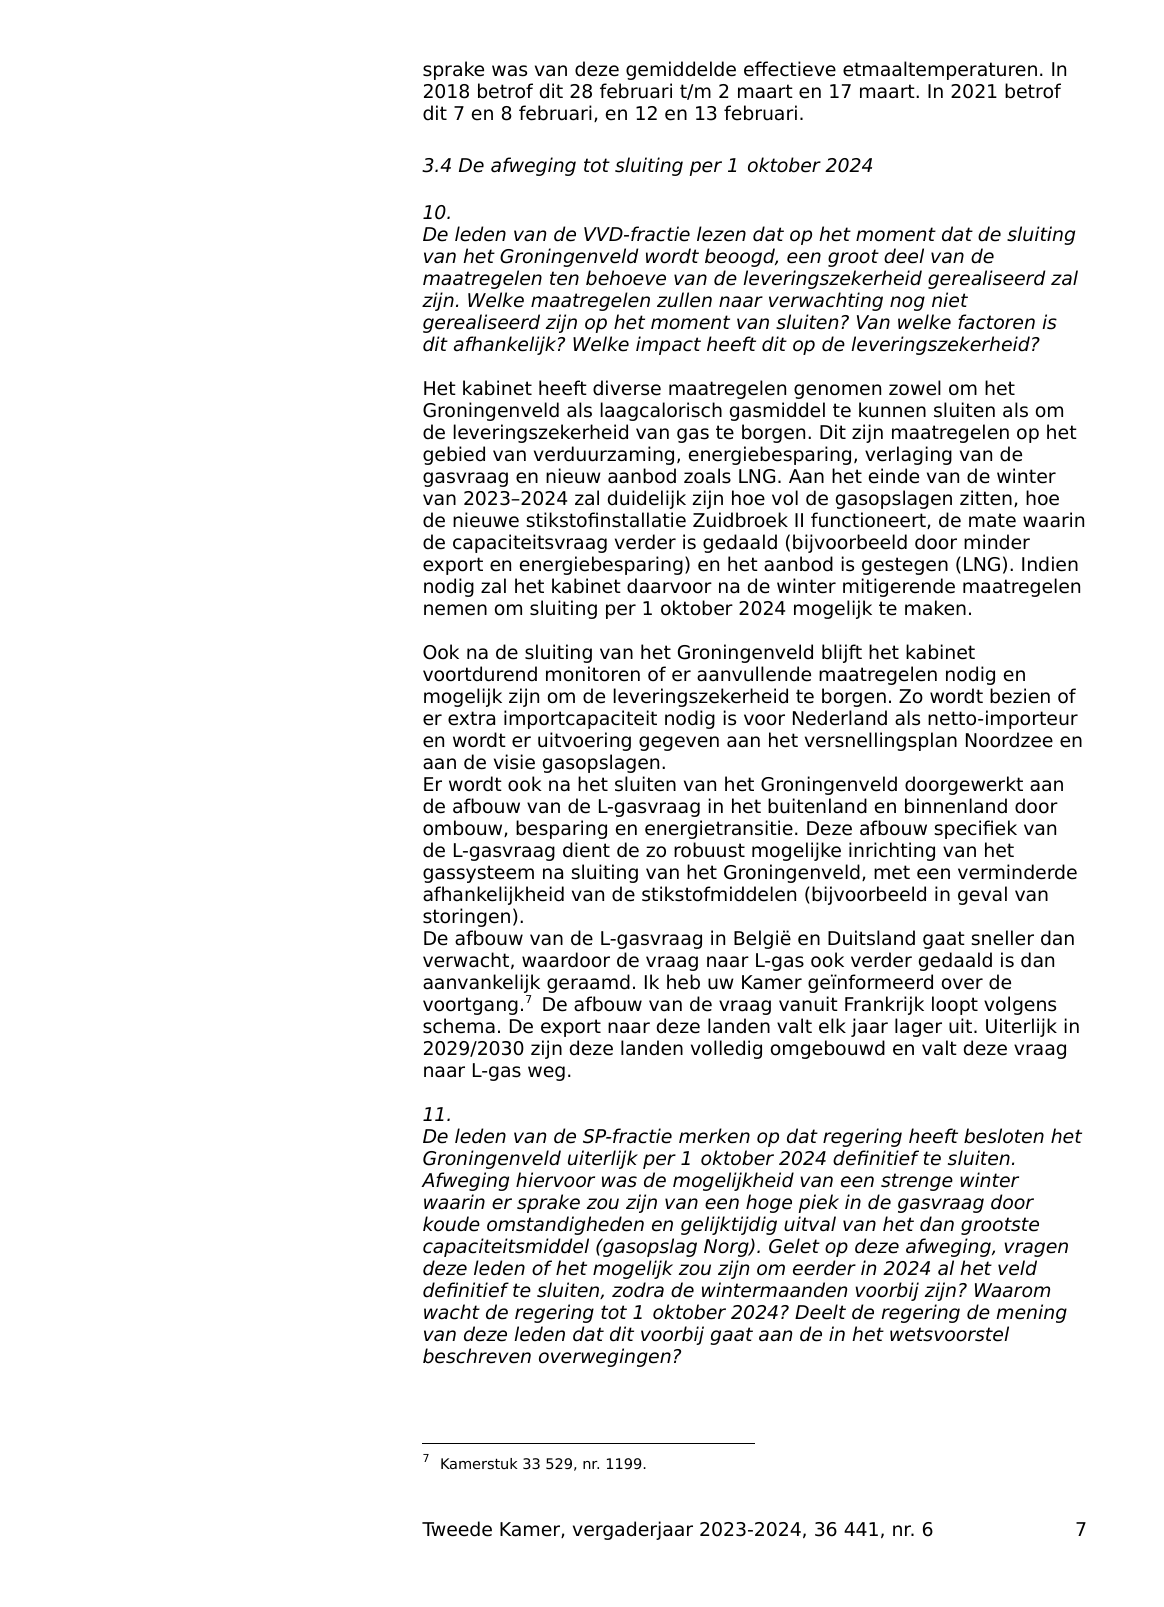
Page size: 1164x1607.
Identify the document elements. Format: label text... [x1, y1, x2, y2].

subtitle 3.4 De afweging tot sluiting per 1 oktober 2024 [422, 155, 1087, 177]
text sprake was van deze gemiddelde effectieve etmaaltemperaturen. In 2018 betrof dit 28 februari t/m 2 maart en 17 maart. In 2021 betrof dit 7 en 8 februari, en 12 en 13 februari. [422, 59, 1087, 125]
text De leden van de VVD-fractie lezen dat op het moment dat de sluiting van het Groningenveld wordt beoogd, een groot deel van de maatregelen ten behoeve van de leveringszekerheid gerealiseerd zal zijn. Welke maatregelen zullen naar verwachting nog niet gerealiseerd zijn op het moment van sluiten? Van welke factoren is dit afhankelijk? Welke impact heeft dit op de leveringszekerheid? [422, 224, 1087, 356]
text De leden van de SP-fractie merken op dat regering heeft besloten het Groningenveld uiterlijk per 1 oktober 2024 definitief te sluiten. Afweging hiervoor was de mogelijkheid van een strenge winter waarin er sprake zou zijn van een hoge piek in de gasvraag door koude omstandigheden en gelijktijdig uitval van het dan grootste capaciteitsmiddel (gasopslag Norg). Gelet op deze afweging, vragen deze leden of het mogelijk zou zijn om eerder in 2024 al het veld definitief te sluiten, zodra de wintermaanden voorbij zijn? Waarom wacht de regering tot 1 oktober 2024? Deelt de regering de mening van deze leden dat dit voorbij gaat aan de in het wetsvoorstel beschreven overwegingen? [422, 1126, 1087, 1367]
text Er wordt ook na het sluiten van het Groningenveld doorgewerkt aan de afbouw van de L-gasvraag in het buitenland en binnenland door ombouw, besparing en energietransitie. Deze afbouw specifiek van de L-gasvraag dient de zo robuust mogelijke inrichting van het gassysteem na sluiting van het Groningenveld, met een verminderde afhankelijkheid van de stikstofmiddelen (bijvoorbeeld in geval van storingen). [422, 774, 1087, 928]
text Kamerstuk 33 529, nr. 1199. [422, 1452, 1087, 1474]
text De afbouw van de L-gasvraag in België en Duitsland gaat sneller dan verwacht, waardoor de vraag naar L-gas ook verder gedaald is dan aanvankelijk geraamd. Ik heb uw Kamer geïnformeerd over de voortgang. De afbouw van de vraag vanuit Frankrijk loopt volgens schema. De export naar deze landen valt elk jaar lager uit. Uiterlijk in 2029/2030 zijn deze landen volledig omgebouwd en valt deze vraag naar L-gas weg. [422, 928, 1087, 1082]
text Het kabinet heeft diverse maatregelen genomen zowel om het Groningenveld als laagcalorisch gasmiddel te kunnen sluiten als om de leveringszekerheid van gas te borgen. Dit zijn maatregelen op het gebied van verduurzaming, energiebesparing, verlaging van de gasvraag en nieuw aanbod zoals LNG. Aan het einde van de winter van 2023–2024 zal duidelijk zijn hoe vol de gasopslagen zitten, hoe de nieuwe stikstofinstallatie Zuidbroek II functioneert, de mate waarin de capaciteitsvraag verder is gedaald (bijvoorbeeld door minder export en energiebesparing) en het aanbod is gestegen (LNG). Indien nodig zal het kabinet daarvoor na de winter mitigerende maatregelen nemen om sluiting per 1 oktober 2024 mogelijk te maken. [422, 378, 1087, 620]
text 11. [422, 1104, 1087, 1126]
text 10. [422, 202, 1087, 224]
text Ook na de sluiting van het Groningenveld blijft het kabinet voortdurend monitoren of er aanvullende maatregelen nodig en mogelijk zijn om de leveringszekerheid te borgen. Zo wordt bezien of er extra importcapaciteit nodig is voor Nederland als netto-importeur en wordt er uitvoering gegeven aan het versnellingsplan Noordzee en aan de visie gasopslagen. [422, 642, 1087, 774]
